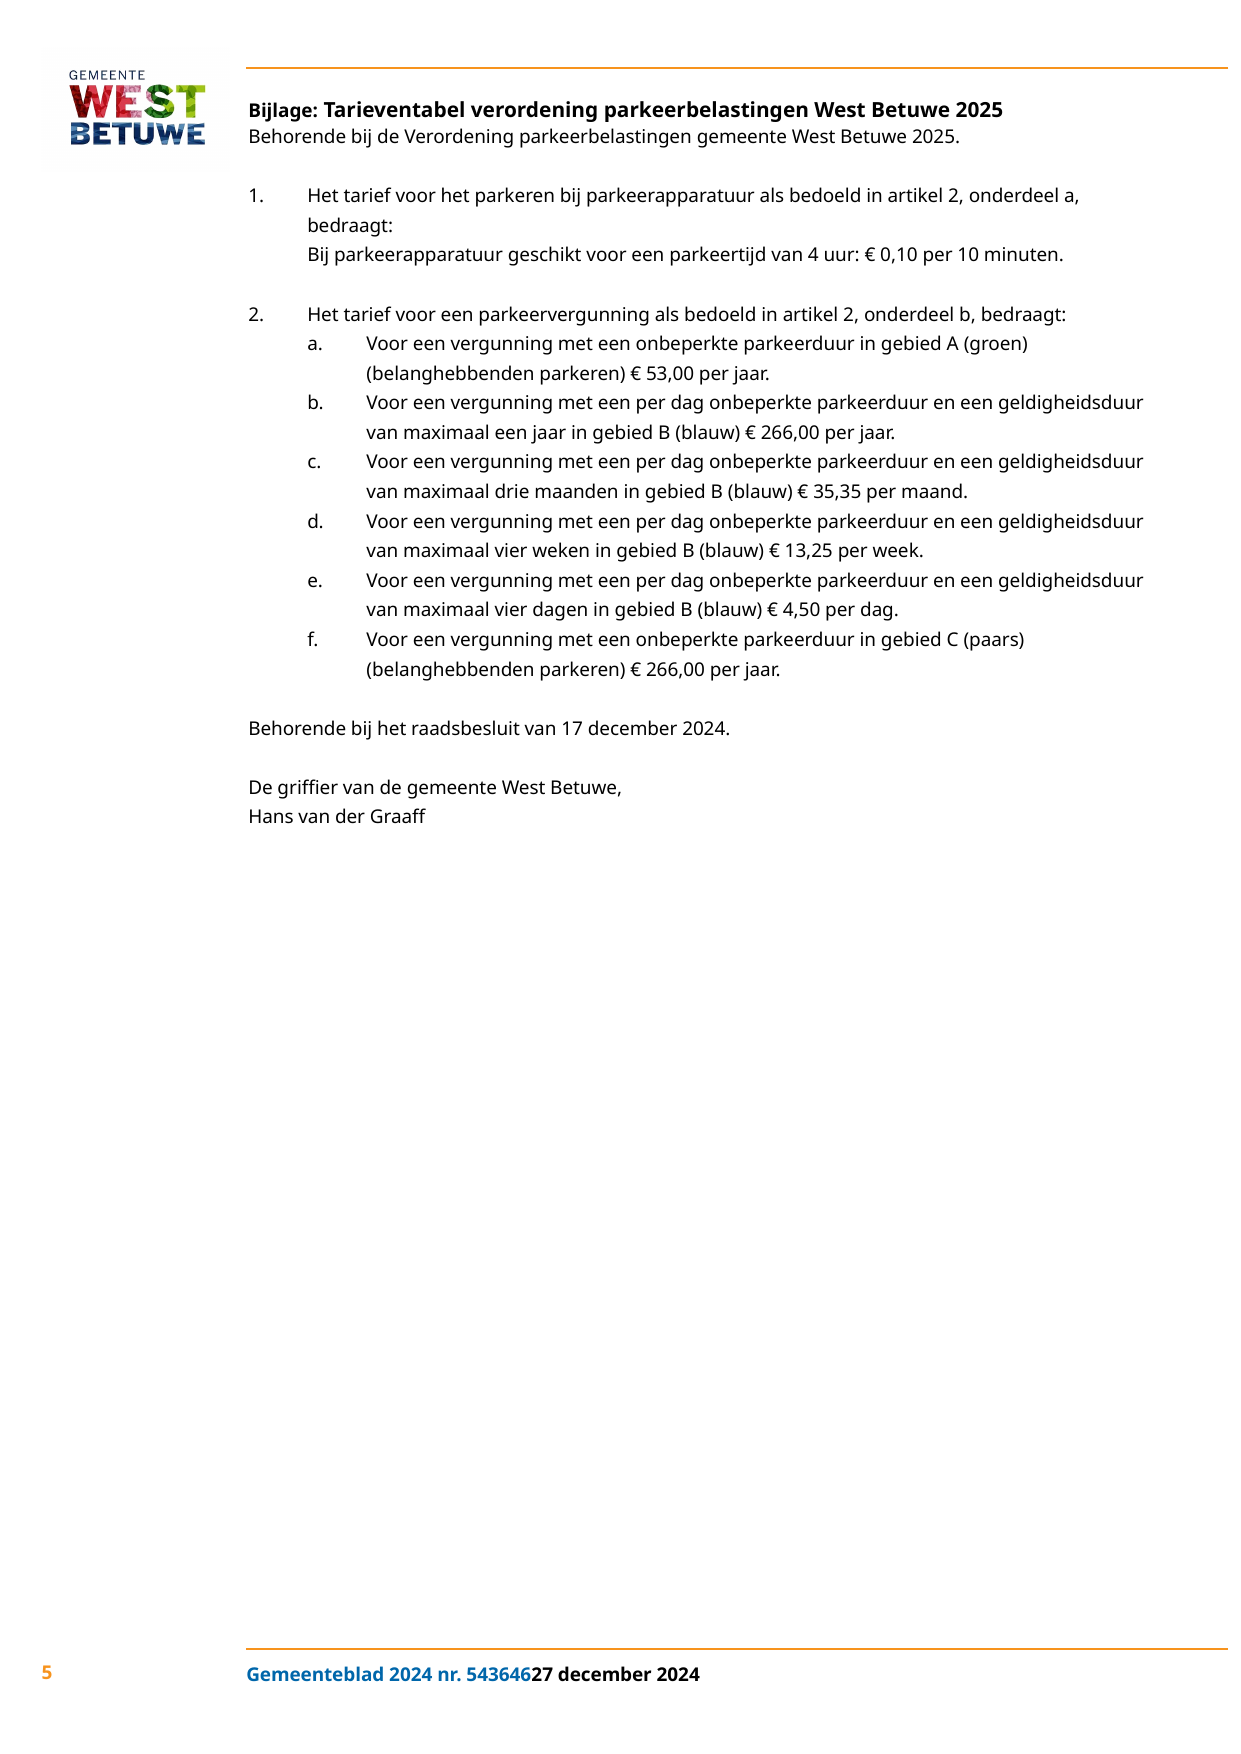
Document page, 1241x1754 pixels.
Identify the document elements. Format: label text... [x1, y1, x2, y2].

text Bijlage: Tarieventabel verordening parkeerbelastingen West Betuwe 2025 [248, 95, 1152, 123]
list Voor een vergunning met een onbeperkte parkeerduur in gebied A (groen) (belanghebbenden parkeren) € 53,00 per jaar. [307, 330, 1152, 386]
list Het tarief voor een parkeervergunning als bedoeld in artikel 2, onderdeel b, bedraagt: [248, 301, 1152, 327]
list Voor een vergunning met een onbeperkte parkeerduur in gebied C (paars) (belanghebbenden parkeren) € 266,00 per jaar. [307, 626, 1152, 682]
text Hans van der Graaff [248, 804, 1152, 829]
list Voor een vergunning met een per dag onbeperkte parkeerduur en een geldigheidsduur van maximaal een jaar in gebied B (blauw) € 266,00 per jaar. [307, 389, 1152, 445]
text De griffier van de gemeente West Betuwe, [248, 774, 1152, 800]
list Het tarief voor het parkeren bij parkeerapparatuur als bedoeld in artikel 2, onderdeel a, bedraagt: [248, 182, 1152, 238]
list Voor een vergunning met een per dag onbeperkte parkeerduur en een geldigheidsduur van maximaal drie maanden in gebied B (blauw) € 35,35 per maand. [307, 449, 1152, 504]
list Voor een vergunning met een per dag onbeperkte parkeerduur en een geldigheidsduur van maximaal vier weken in gebied B (blauw) € 13,25 per week. [307, 508, 1152, 563]
text Behorende bij de Verordening parkeerbelastingen gemeente West Betuwe 2025. [248, 123, 1152, 149]
list Bij parkeerapparatuur geschikt voor een parkeertijd van 4 uur: € 0,10 per 10 minuten. [248, 242, 1152, 267]
text Behorende bij het raadsbesluit van 17 december 2024. [248, 715, 1152, 741]
list Voor een vergunning met een per dag onbeperkte parkeerduur en een geldigheidsduur van maximaal vier dagen in gebied B (blauw) € 4,50 per dag. [307, 567, 1152, 622]
picture [41, 47, 231, 172]
